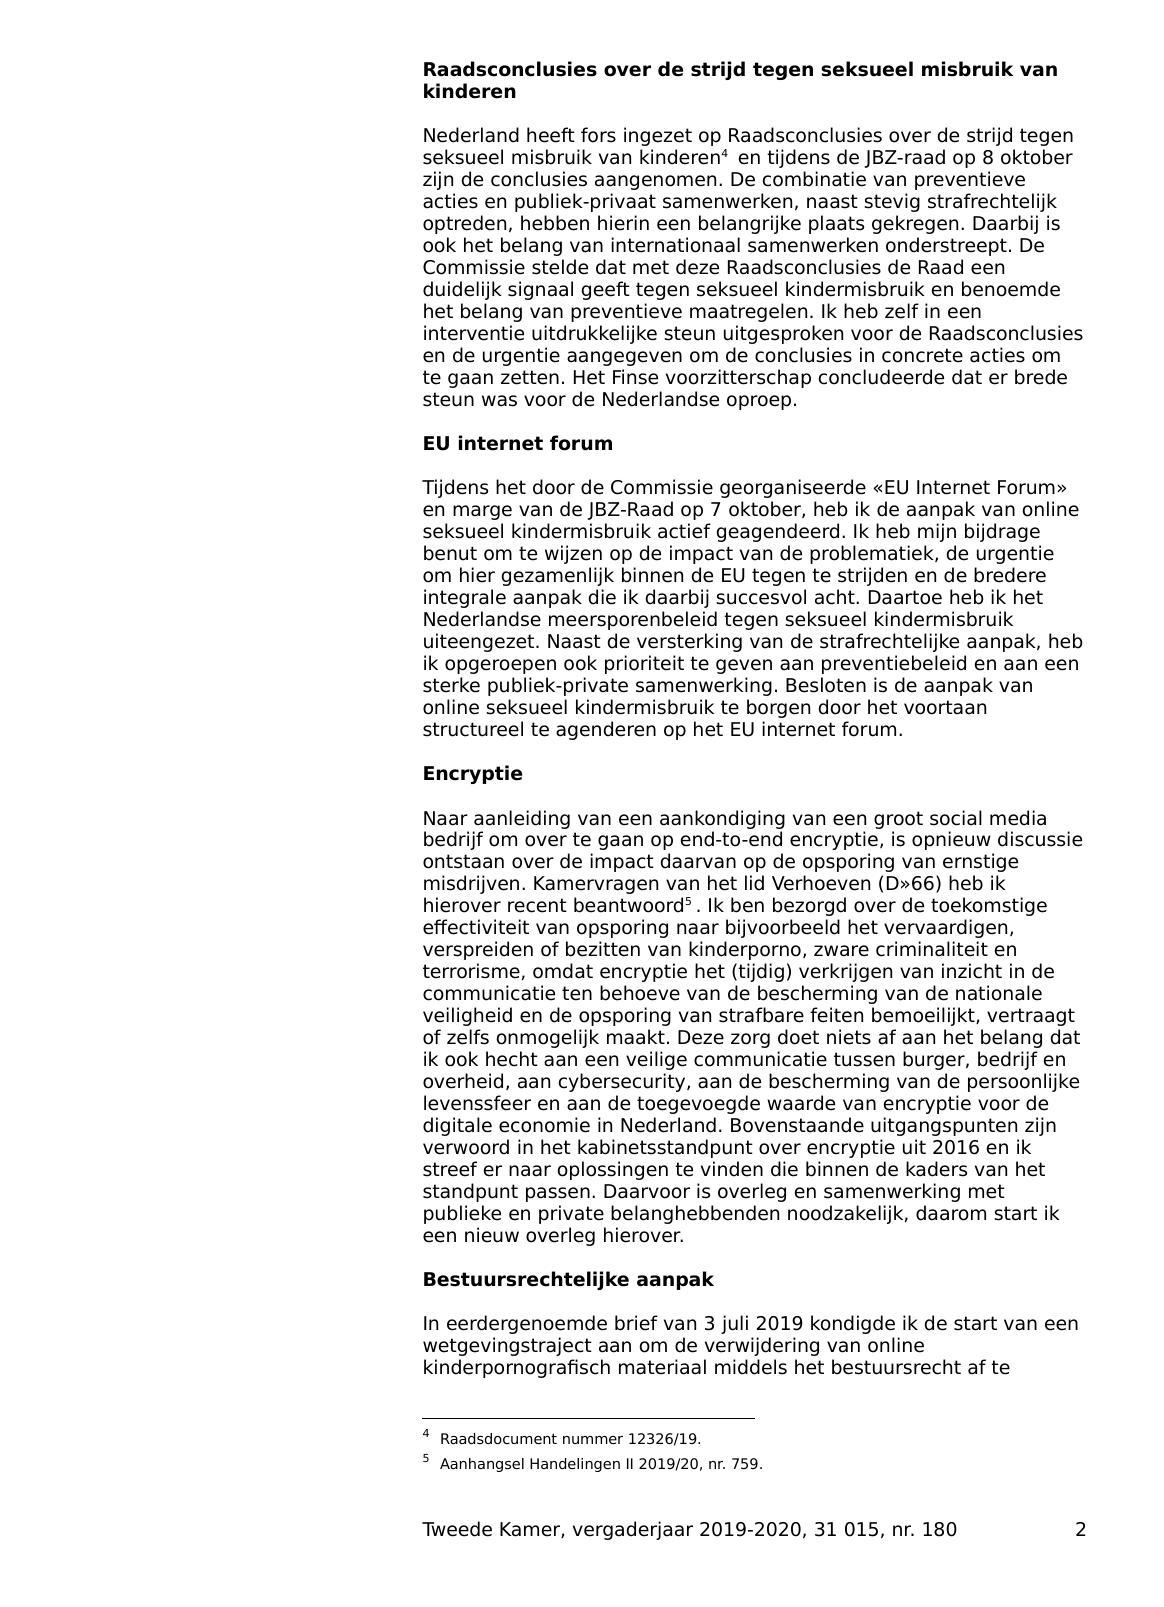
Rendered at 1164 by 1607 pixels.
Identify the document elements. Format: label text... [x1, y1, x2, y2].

subtitle Bestuursrechtelijke aanpak [422, 1269, 1087, 1291]
text Raadsdocument nummer 12326/19. [422, 1427, 1087, 1449]
subtitle Raadsconclusies over de strijd tegen seksueel misbruik van kinderen [422, 59, 1087, 103]
text Aanhangsel Handelingen II 2019/20, nr. 759. [422, 1452, 1087, 1474]
text In eerdergenoemde brief van 3 juli 2019 kondigde ik de start van een wetgevingstraject aan om de verwijdering van online kinderpornografisch materiaal middels het bestuursrecht af te [422, 1313, 1087, 1379]
text Nederland heeft fors ingezet op Raadsconclusies over de strijd tegen seksueel misbruik van kinderen en tijdens de JBZ-raad op 8 oktober zijn de conclusies aangenomen. De combinatie van preventieve acties en publiek-privaat samenwerken, naast stevig strafrechtelijk optreden, hebben hierin een belangrijke plaats gekregen. Daarbij is ook het belang van internationaal samenwerken onderstreept. De Commissie stelde dat met deze Raadsconclusies de Raad een duidelijk signaal geeft tegen seksueel kindermisbruik en benoemde het belang van preventieve maatregelen. Ik heb zelf in een interventie uitdrukkelijke steun uitgesproken voor de Raadsconclusies en de urgentie aangegeven om de conclusies in concrete acties om te gaan zetten. Het Finse voorzitterschap concludeerde dat er brede steun was voor de Nederlandse oproep. [422, 125, 1087, 411]
text Tijdens het door de Commissie georganiseerde «EU Internet Forum» en marge van de JBZ-Raad op 7 oktober, heb ik de aanpak van online seksueel kindermisbruik actief geagendeerd. Ik heb mijn bijdrage benut om te wijzen op de impact van de problematiek, de urgentie om hier gezamenlijk binnen de EU tegen te strijden en de bredere integrale aanpak die ik daarbij succesvol acht. Daartoe heb ik het Nederlandse meersporenbeleid tegen seksueel kindermisbruik uiteengezet. Naast de versterking van de strafrechtelijke aanpak, heb ik opgeroepen ook prioriteit te geven aan preventiebeleid en aan een sterke publiek-private samenwerking. Besloten is de aanpak van online seksueel kindermisbruik te borgen door het voortaan structureel te agenderen op het EU internet forum. [422, 477, 1087, 741]
subtitle EU internet forum [422, 433, 1087, 455]
text Naar aanleiding van een aankondiging van een groot social media bedrijf om over te gaan op end-to-end encryptie, is opnieuw discussie ontstaan over de impact daarvan op de opsporing van ernstige misdrijven. Kamervragen van het lid Verhoeven (D»66) heb ik hierover recent beantwoord. Ik ben bezorgd over de toekomstige effectiviteit van opsporing naar bijvoorbeeld het vervaardigen, verspreiden of bezitten van kinderporno, zware criminaliteit en terrorisme, omdat encryptie het (tijdig) verkrijgen van inzicht in de communicatie ten behoeve van de bescherming van de nationale veiligheid en de opsporing van strafbare feiten bemoeilijkt, vertraagt of zelfs onmogelijk maakt. Deze zorg doet niets af aan het belang dat ik ook hecht aan een veilige communicatie tussen burger, bedrijf en overheid, aan cybersecurity, aan de bescherming van de persoonlijke levenssfeer en aan de toegevoegde waarde van encryptie voor de digitale economie in Nederland. Bovenstaande uitgangspunten zijn verwoord in het kabinetsstandpunt over encryptie uit 2016 en ik streef er naar oplossingen te vinden die binnen de kaders van het standpunt passen. Daarvoor is overleg en samenwerking met publieke en private belanghebbenden noodzakelijk, daarom start ik een nieuw overleg hierover. [422, 807, 1087, 1247]
subtitle Encryptie [422, 763, 1087, 785]
